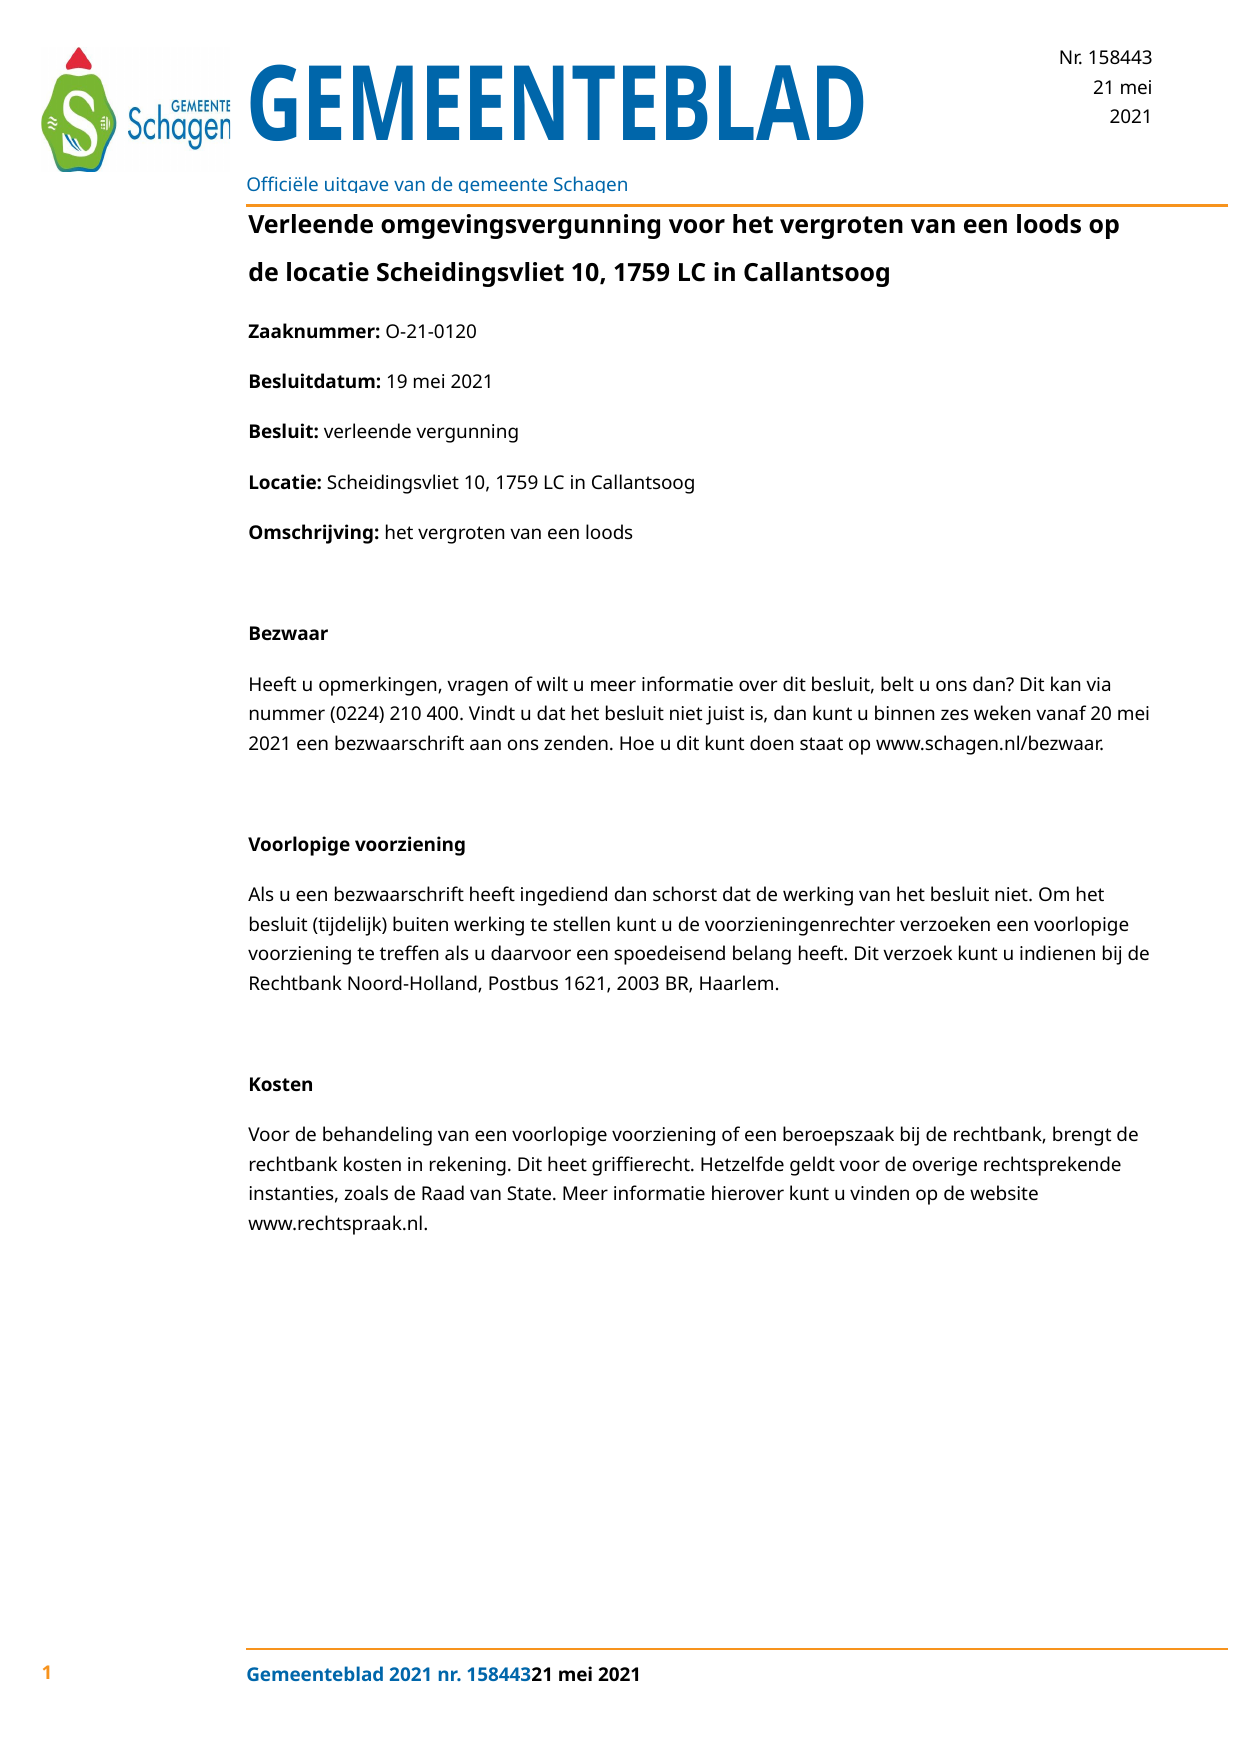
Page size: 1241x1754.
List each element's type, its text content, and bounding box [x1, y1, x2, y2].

text Besluit: verleende vergunning [248, 419, 1152, 444]
text Als u een bezwaarschrift heeft ingediend dan schorst dat de werking van het besluit niet. Om het besluit (tijdelijk) buiten werking te stellen kunt u de voorzieningenrechter verzoeken een voorlopige voorziening te treffen als u daarvoor een spoedeisend belang heeft. Dit verzoek kunt u indienen bij de Rechtbank Noord-Holland, Postbus 1621, 2003 BR, Haarlem. [248, 881, 1152, 996]
text Zaaknummer: O-21-0120 [248, 318, 1152, 344]
text Voor de behandeling van een voorlopige voorziening of een beroepszaak bij de rechtbank, brengt de rechtbank kosten in rekening. Dit heet griffierecht. Hetzelfde geldt voor de overige rechtsprekende instanties, zoals de Raad van State. Meer informatie hierover kunt u vinden op de website www.rechtspraak.nl. [248, 1121, 1152, 1236]
picture [41, 47, 231, 172]
text Locatie: Scheidingsvliet 10, 1759 LC in Callantsoog [248, 469, 1152, 495]
text Heeft u opmerkingen, vragen of wilt u meer informatie over dit besluit, belt u ons dan? Dit kan via nummer (0224) 210 400. Vindt u dat het besluit niet juist is, dan kunt u binnen zes weken vanaf 20 mei 2021 een bezwaarschrift aan ons zenden. Hoe u dit kunt doen staat op www.schagen.nl/bezwaar. [248, 671, 1152, 756]
text Besluitdatum: 19 mei 2021 [248, 368, 1152, 394]
text Bezwaar [248, 620, 1152, 646]
text Kosten [248, 1071, 1152, 1097]
text Verleende omgevingsvergunning voor het vergroten van een loods op de locatie Scheidingsvliet 10, 1759 LC in Callantsoog [248, 207, 1152, 288]
text Voorlopige voorziening [248, 831, 1152, 857]
text Omschrijving: het vergroten van een loods [248, 519, 1152, 545]
